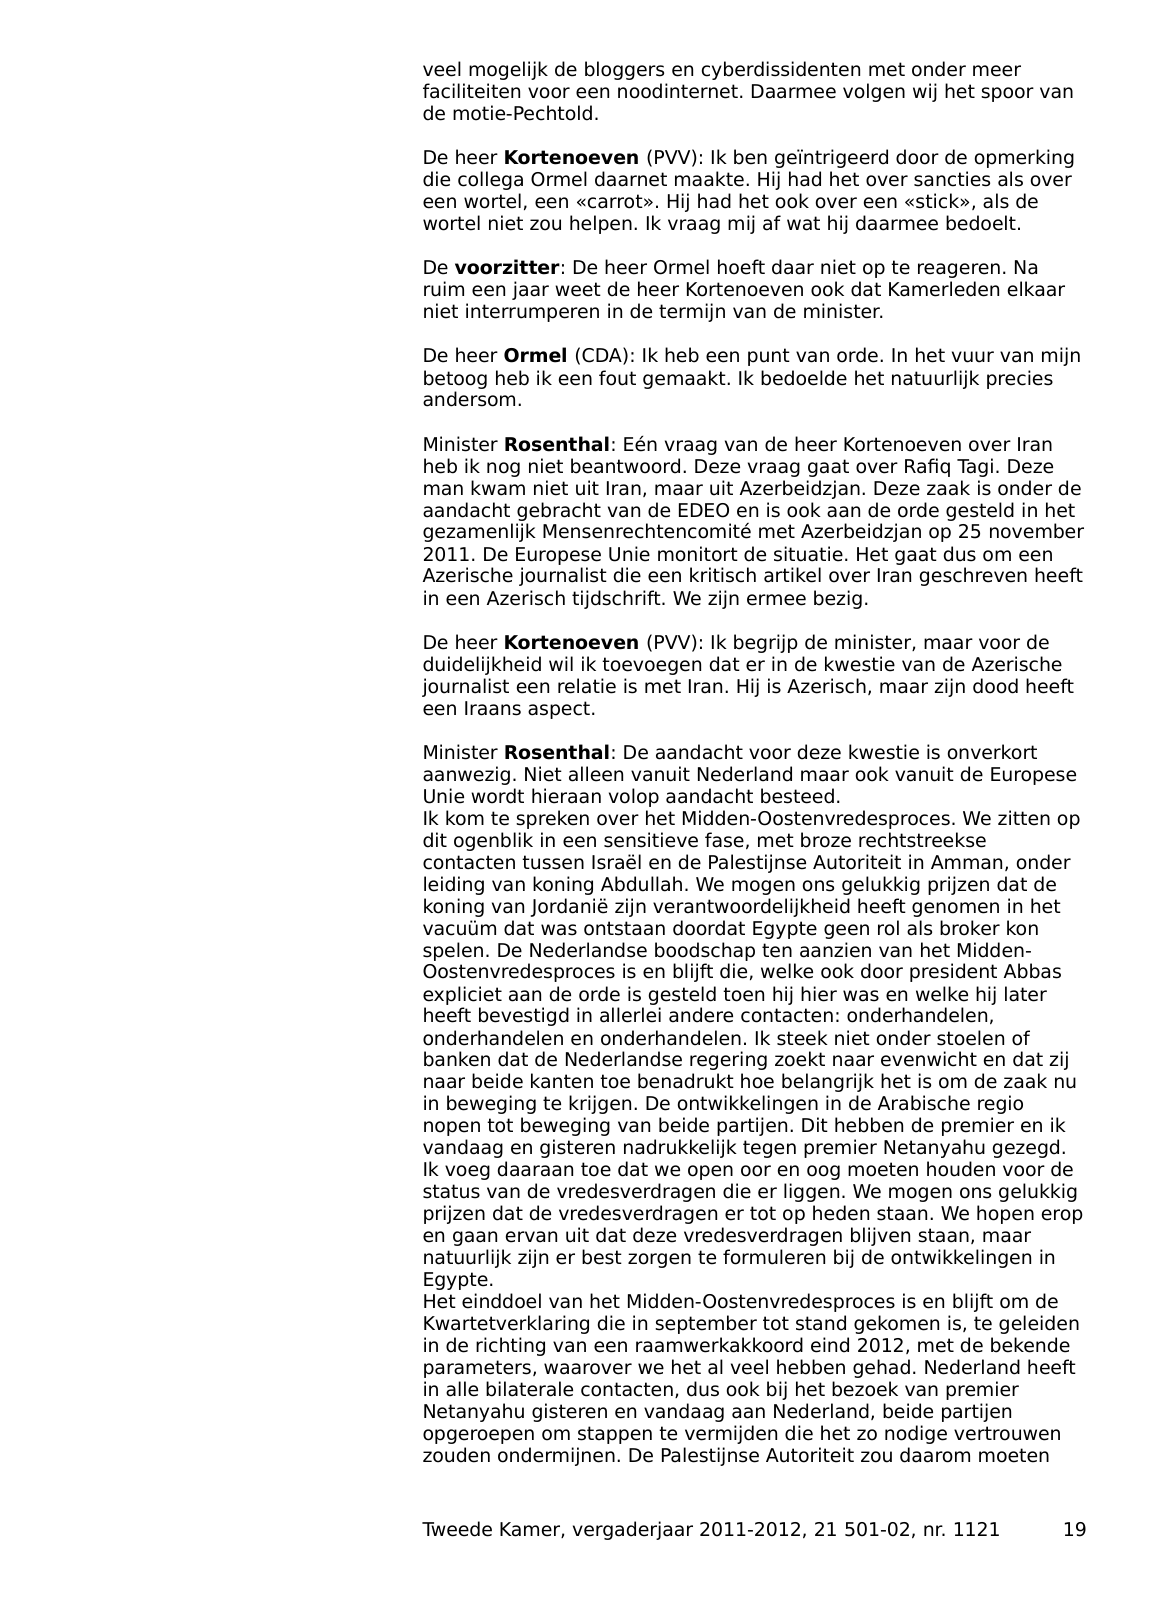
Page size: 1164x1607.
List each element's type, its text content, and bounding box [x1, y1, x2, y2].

text Minister Rosenthal: Eén vraag van de heer Kortenoeven over Iran heb ik nog niet beantwoord. Deze vraag gaat over Rafiq Tagi. Deze man kwam niet uit Iran, maar uit Azerbeidzjan. Deze zaak is onder de aandacht gebracht van de EDEO en is ook aan de orde gesteld in het gezamenlijk Mensenrechtencomité met Azerbeidzjan op 25 november 2011. De Europese Unie monitort de situatie. Het gaat dus om een Azerische journalist die een kritisch artikel over Iran geschreven heeft in een Azerisch tijdschrift. We zijn ermee bezig. [422, 433, 1087, 609]
text Minister Rosenthal: De aandacht voor deze kwestie is onverkort aanwezig. Niet alleen vanuit Nederland maar ook vanuit de Europese Unie wordt hieraan volop aandacht besteed. [422, 742, 1087, 808]
text De voorzitter: De heer Ormel hoeft daar niet op te reageren. Na ruim een jaar weet de heer Kortenoeven ook dat Kamerleden elkaar niet interrumperen in de termijn van de minister. [422, 257, 1087, 323]
text Het einddoel van het Midden-Oostenvredesproces is en blijft om de Kwartetverklaring die in september tot stand gekomen is, te geleiden in de richting van een raamwerkakkoord eind 2012, met de bekende parameters, waarover we het al veel hebben gehad. Nederland heeft in alle bilaterale contacten, dus ook bij het bezoek van premier Netanyahu gisteren en vandaag aan Nederland, beide partijen opgeroepen om stappen te vermijden die het zo nodige vertrouwen zouden ondermijnen. De Palestijnse Autoriteit zou daarom moeten [422, 1291, 1087, 1467]
text De heer Kortenoeven (PVV): Ik begrijp de minister, maar voor de duidelijkheid wil ik toevoegen dat er in de kwestie van de Azerische journalist een relatie is met Iran. Hij is Azerisch, maar zijn dood heeft een Iraans aspect. [422, 632, 1087, 719]
text veel mogelijk de bloggers en cyberdissidenten met onder meer faciliteiten voor een noodinternet. Daarmee volgen wij het spoor van de motie-Pechtold. [422, 59, 1087, 125]
text De heer Kortenoeven (PVV): Ik ben geïntrigeerd door de opmerking die collega Ormel daarnet maakte. Hij had het over sancties als over een wortel, een «carrot». Hij had het ook over een «stick», als de wortel niet zou helpen. Ik vraag mij af wat hij daarmee bedoelt. [422, 147, 1087, 235]
text De heer Ormel (CDA): Ik heb een punt van orde. In het vuur van mijn betoog heb ik een fout gemaakt. Ik bedoelde het natuurlijk precies andersom. [422, 345, 1087, 411]
text Ik kom te spreken over het Midden-Oostenvredesproces. We zitten op dit ogenblik in een sensitieve fase, met broze rechtstreekse contacten tussen Israël en de Palestijnse Autoriteit in Amman, onder leiding van koning Abdullah. We mogen ons gelukkig prijzen dat de koning van Jordanië zijn verantwoordelijkheid heeft genomen in het vacuüm dat was ontstaan doordat Egypte geen rol als broker kon spelen. De Nederlandse boodschap ten aanzien van het Midden-Oostenvredesproces is en blijft die, welke ook door president Abbas expliciet aan de orde is gesteld toen hij hier was en welke hij later heeft bevestigd in allerlei andere contacten: onderhandelen, onderhandelen en onderhandelen. Ik steek niet onder stoelen of banken dat de Nederlandse regering zoekt naar evenwicht en dat zij naar beide kanten toe benadrukt hoe belangrijk het is om de zaak nu in beweging te krijgen. De ontwikkelingen in de Arabische regio nopen tot beweging van beide partijen. Dit hebben de premier en ik vandaag en gisteren nadrukkelijk tegen premier Netanyahu gezegd. Ik voeg daaraan toe dat we open oor en oog moeten houden voor de status van de vredesverdragen die er liggen. We mogen ons gelukkig prijzen dat de vredesverdragen er tot op heden staan. We hopen erop en gaan ervan uit dat deze vredesverdragen blijven staan, maar natuurlijk zijn er best zorgen te formuleren bij de ontwikkelingen in Egypte. [422, 808, 1087, 1291]
